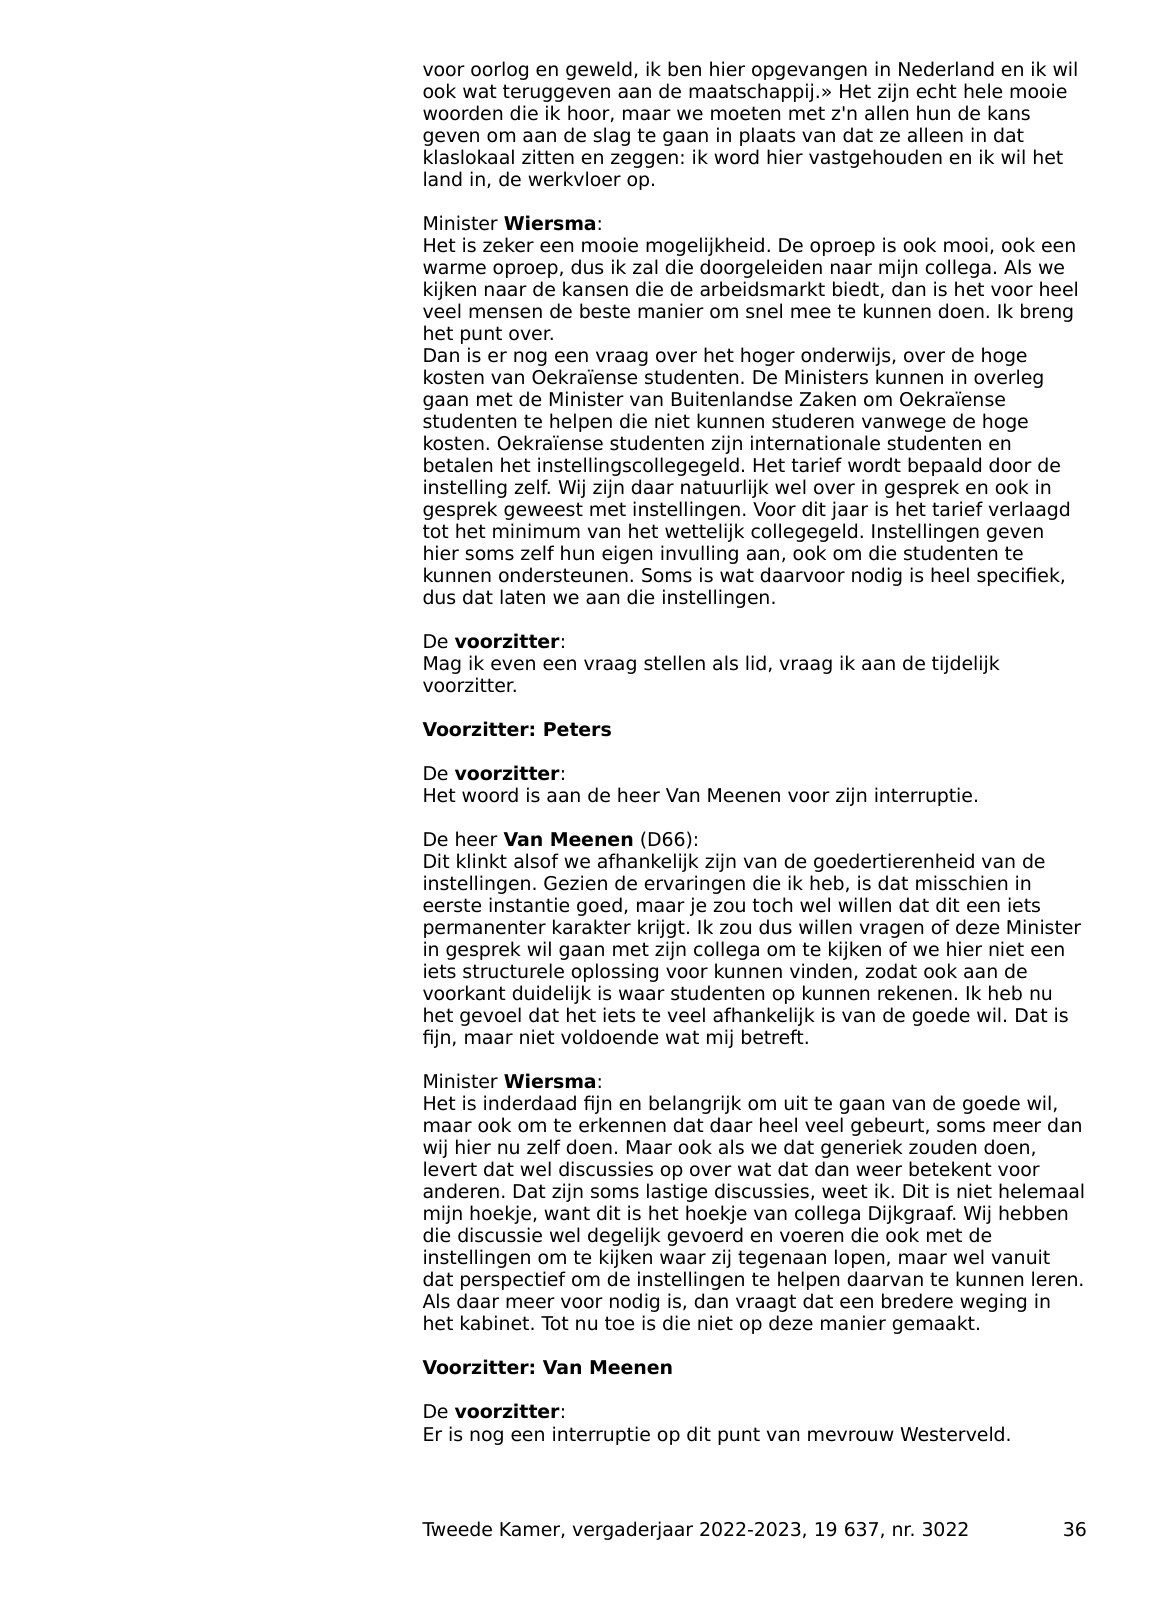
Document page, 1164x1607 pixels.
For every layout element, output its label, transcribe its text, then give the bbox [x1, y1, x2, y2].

text Dan is er nog een vraag over het hoger onderwijs, over de hoge kosten van Oekraïense studenten. De Ministers kunnen in overleg gaan met de Minister van Buitenlandse Zaken om Oekraïense studenten te helpen die niet kunnen studeren vanwege de hoge kosten. Oekraïense studenten zijn internationale studenten en betalen het instellingscollegegeld. Het tarief wordt bepaald door de instelling zelf. Wij zijn daar natuurlijk wel over in gesprek en ook in gesprek geweest met instellingen. Voor dit jaar is het tarief verlaagd tot het minimum van het wettelijk collegegeld. Instellingen geven hier soms zelf hun eigen invulling aan, ook om die studenten te kunnen ondersteunen. Soms is wat daarvoor nodig is heel specifiek, dus dat laten we aan die instellingen. [422, 345, 1087, 609]
text Het is zeker een mooie mogelijkheid. De oproep is ook mooi, ook een warme oproep, dus ik zal die doorgeleiden naar mijn collega. Als we kijken naar de kansen die de arbeidsmarkt biedt, dan is het voor heel veel mensen de beste manier om snel mee te kunnen doen. Ik breng het punt over. [422, 235, 1087, 345]
subtitle Voorzitter: Peters [422, 719, 1087, 741]
text Minister Wiersma: [422, 213, 1087, 235]
text Dit klinkt alsof we afhankelijk zijn van de goedertierenheid van de instellingen. Gezien de ervaringen die ik heb, is dat misschien in eerste instantie goed, maar je zou toch wel willen dat dit een iets permanenter karakter krijgt. Ik zou dus willen vragen of deze Minister in gesprek wil gaan met zijn collega om te kijken of we hier niet een iets structurele oplossing voor kunnen vinden, zodat ook aan de voorkant duidelijk is waar studenten op kunnen rekenen. Ik heb nu het gevoel dat het iets te veel afhankelijk is van de goede wil. Dat is fijn, maar niet voldoende wat mij betreft. [422, 851, 1087, 1049]
text voor oorlog en geweld, ik ben hier opgevangen in Nederland en ik wil ook wat teruggeven aan de maatschappij.» Het zijn echt hele mooie woorden die ik hoor, maar we moeten met z'n allen hun de kans geven om aan de slag te gaan in plaats van dat ze alleen in dat klaslokaal zitten en zeggen: ik word hier vastgehouden en ik wil het land in, de werkvloer op. [422, 59, 1087, 191]
text Het woord is aan de heer Van Meenen voor zijn interruptie. [422, 785, 1087, 807]
text De voorzitter: [422, 1401, 1087, 1423]
text Er is nog een interruptie op dit punt van mevrouw Westerveld. [422, 1423, 1087, 1445]
text De voorzitter: [422, 631, 1087, 653]
text De heer Van Meenen (D66): [422, 829, 1087, 851]
text Mag ik even een vraag stellen als lid, vraag ik aan de tijdelijk voorzitter. [422, 653, 1087, 697]
subtitle Voorzitter: Van Meenen [422, 1357, 1087, 1379]
text Minister Wiersma: [422, 1071, 1087, 1093]
text Het is inderdaad fijn en belangrijk om uit te gaan van de goede wil, maar ook om te erkennen dat daar heel veel gebeurt, soms meer dan wij hier nu zelf doen. Maar ook als we dat generiek zouden doen, levert dat wel discussies op over wat dat dan weer betekent voor anderen. Dat zijn soms lastige discussies, weet ik. Dit is niet helemaal mijn hoekje, want dit is het hoekje van collega Dijkgraaf. Wij hebben die discussie wel degelijk gevoerd en voeren die ook met de instellingen om te kijken waar zij tegenaan lopen, maar wel vanuit dat perspectief om de instellingen te helpen daarvan te kunnen leren. Als daar meer voor nodig is, dan vraagt dat een bredere weging in het kabinet. Tot nu toe is die niet op deze manier gemaakt. [422, 1093, 1087, 1335]
text De voorzitter: [422, 763, 1087, 785]
